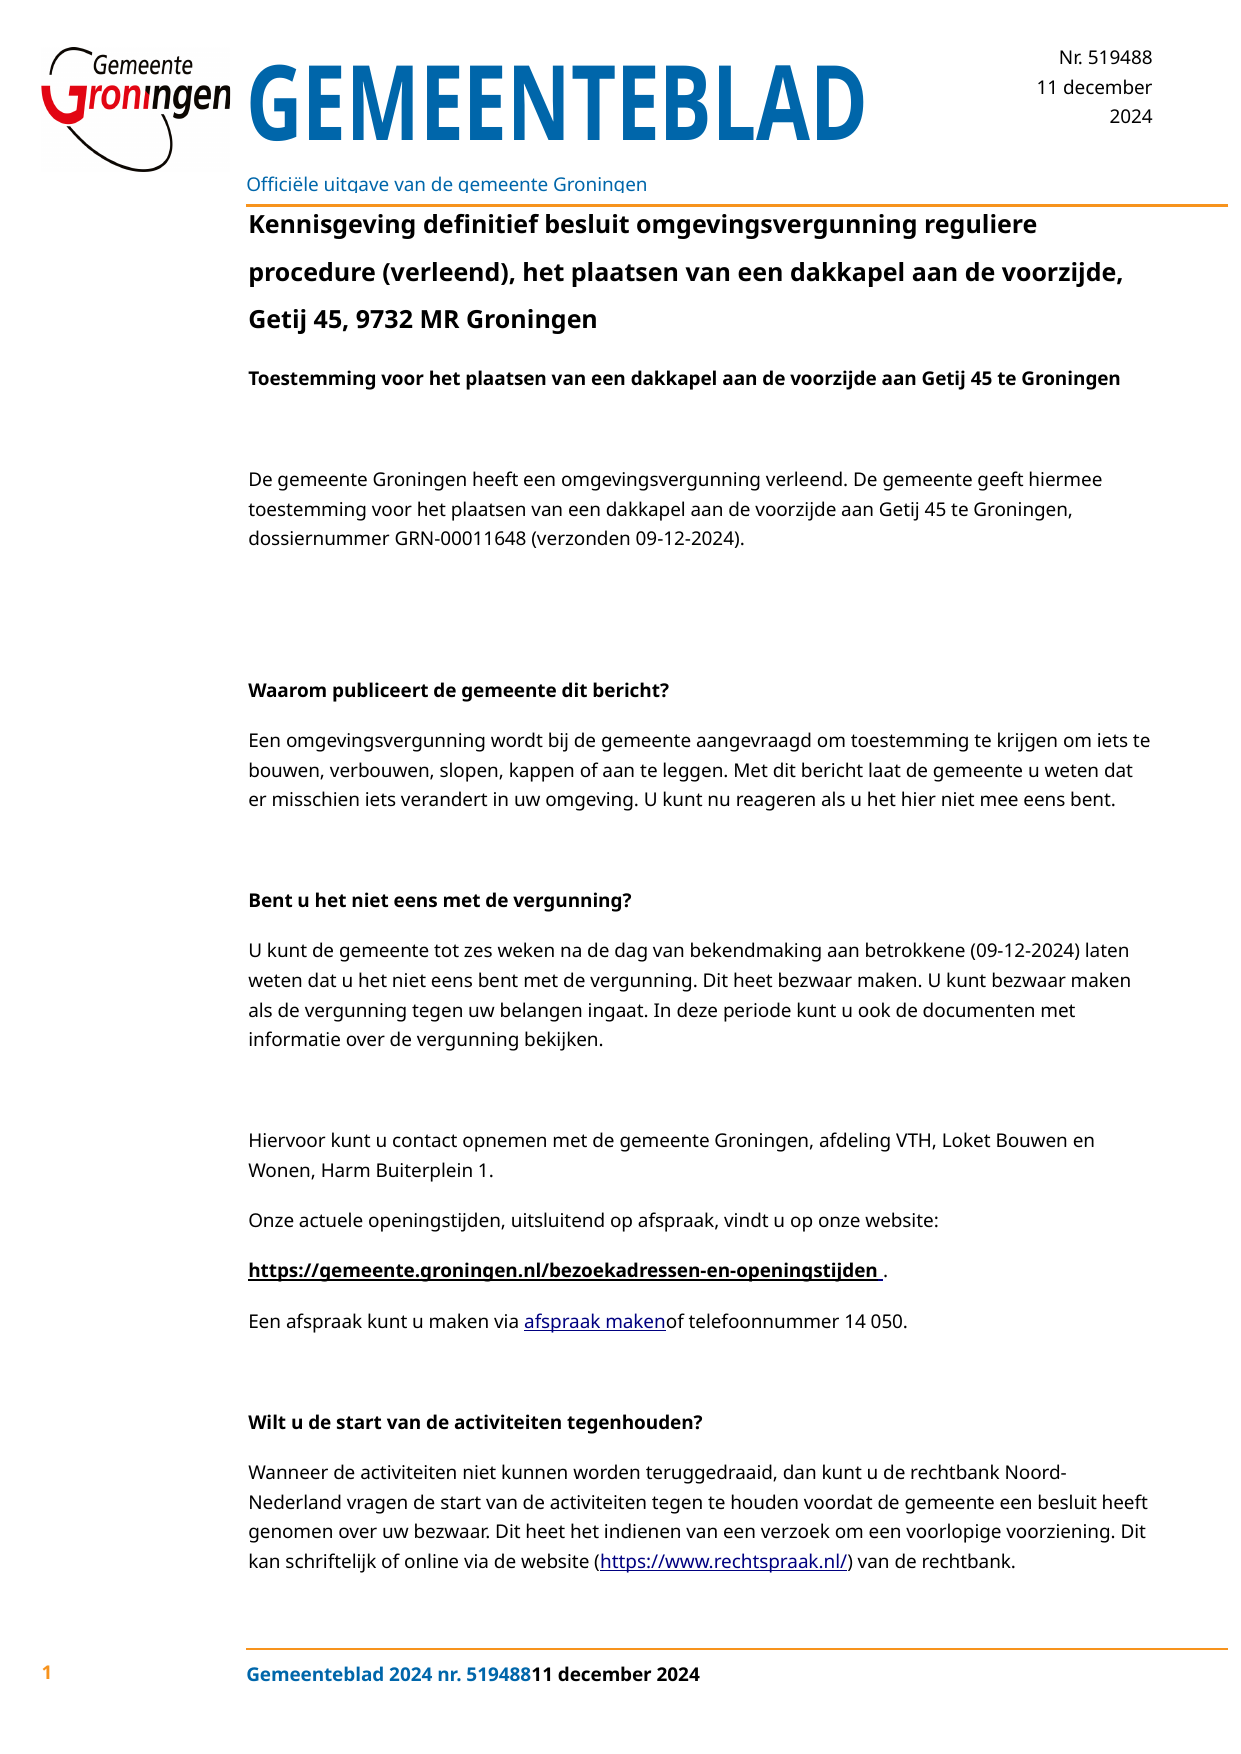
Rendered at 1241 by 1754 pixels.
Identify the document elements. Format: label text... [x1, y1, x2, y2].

text Hiervoor kunt u contact opnemen met de gemeente Groningen, afdeling VTH, Loket Bouwen en Wonen, Harm Buiterplein 1. [248, 1127, 1152, 1182]
text Waarom publiceert de gemeente dit bericht? [248, 677, 1152, 702]
text Toestemming voor het plaatsen van een dakkapel aan de voorzijde aan Getij 45 te Groningen [248, 366, 1152, 391]
text Een omgevingsvergunning wordt bij de gemeente aangevraagd om toestemming te krijgen om iets te bouwen, verbouwen, slopen, kappen of aan te leggen. Met dit bericht laat de gemeente u weten dat er misschien iets verandert in uw omgeving. U kunt nu reageren als u het hier niet mee eens bent. [248, 727, 1152, 812]
text https://gemeente.groningen.nl/bezoekadressen-en-openingstijden . [248, 1258, 1152, 1283]
text Wilt u de start van de activiteiten tegenhouden? [248, 1409, 1152, 1434]
text Bent u het niet eens met de vergunning? [248, 887, 1152, 913]
text Kennisgeving definitief besluit omgevingsvergunning reguliere procedure (verleend), het plaatsen van een dakkapel aan de voorzijde, Getij 45, 9732 MR Groningen [248, 207, 1152, 336]
text Onze actuele openingstijden, uitsluitend op afspraak, vindt u op onze website: [248, 1207, 1152, 1233]
text U kunt de gemeente tot zes weken na de dag van bekendmaking aan betrokkene (09-12-2024) laten weten dat u het niet eens bent met de vergunning. Dit heet bezwaar maken. U kunt bezwaar maken als de vergunning tegen uw belangen ingaat. In deze periode kunt u ook de documenten met informatie over de vergunning bekijken. [248, 938, 1152, 1052]
text De gemeente Groningen heeft een omgevingsvergunning verleend. De gemeente geeft hiermee toestemming voor het plaatsen van een dakkapel aan de voorzijde aan Getij 45 te Groningen, dossiernummer GRN-00011648 (verzonden 09-12-2024). [248, 466, 1152, 551]
picture [41, 47, 231, 172]
text Wanneer de activiteiten niet kunnen worden teruggedraaid, dan kunt u de rechtbank Noord-Nederland vragen de start van de activiteiten tegen te houden voordat de gemeente een besluit heeft genomen over uw bezwaar. Dit heet het indienen van een verzoek om een voorlopige voorziening. Dit kan schriftelijk of online via de website (https://www.rechtspraak.nl/) van de rechtbank. [248, 1459, 1152, 1574]
text Een afspraak kunt u maken via afspraak makenof telefoonnummer 14 050. [248, 1308, 1152, 1334]
